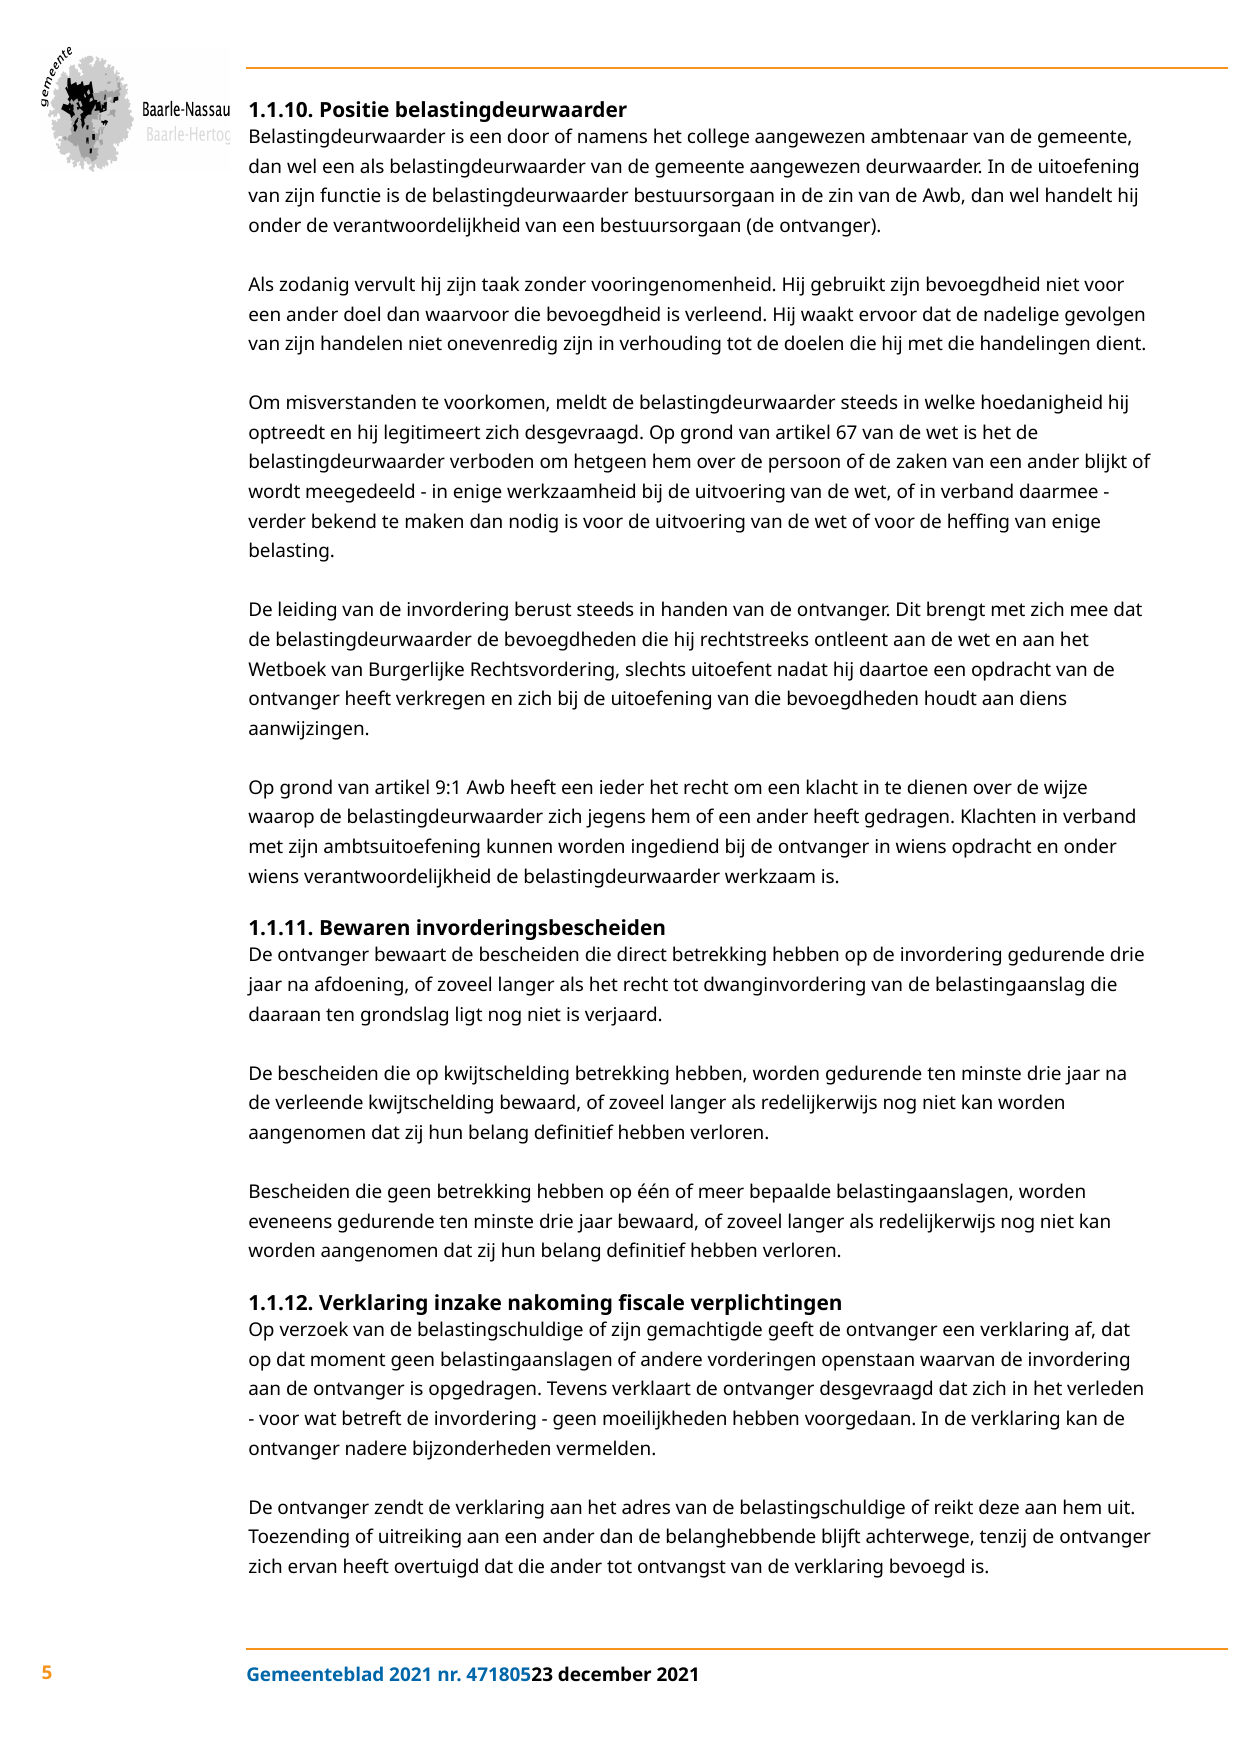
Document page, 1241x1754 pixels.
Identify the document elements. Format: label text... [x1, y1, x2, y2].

picture [41, 47, 231, 172]
text Om misverstanden te voorkomen, meldt de belastingdeurwaarder steeds in welke hoedanigheid hij optreedt en hij legitimeert zich desgevraagd. Op grond van artikel 67 van de wet is het de belastingdeurwaarder verboden om hetgeen hem over de persoon of de zaken van een ander blijkt of wordt meegedeeld - in enige werkzaamheid bij de uitvoering van de wet, of in verband daarmee - verder bekend te maken dan nodig is voor de uitvoering van de wet of voor de heffing van enige belasting. [248, 389, 1152, 563]
text 1.1.10. Positie belastingdeurwaarder [248, 95, 1152, 123]
text De bescheiden die op kwijtschelding betrekking hebben, worden gedurende ten minste drie jaar na de verleende kwijtschelding bewaard, of zoveel langer als redelijkerwijs nog niet kan worden aangenomen dat zij hun belang definitief hebben verloren. [248, 1060, 1152, 1145]
text Als zodanig vervult hij zijn taak zonder vooringenomenheid. Hij gebruikt zijn bevoegdheid niet voor een ander doel dan waarvoor die bevoegdheid is verleend. Hij waakt ervoor dat de nadelige gevolgen van zijn handelen niet onevenredig zijn in verhouding tot de doelen die hij met die handelingen dient. [248, 271, 1152, 356]
text Belastingdeurwaarder is een door of namens het college aangewezen ambtenaar van de gemeente, dan wel een als belastingdeurwaarder van de gemeente aangewezen deurwaarder. In de uitoefening van zijn functie is de belastingdeurwaarder bestuursorgaan in de zin van de Awb, dan wel handelt hij onder de verantwoordelijkheid van een bestuursorgaan (de ontvanger). [248, 123, 1152, 238]
text De leiding van de invordering berust steeds in handen van de ontvanger. Dit brengt met zich mee dat de belastingdeurwaarder de bevoegdheden die hij rechtstreeks ontleent aan de wet en aan het Wetboek van Burgerlijke Rechtsvordering, slechts uitoefent nadat hij daartoe een opdracht van de ontvanger heeft verkregen en zich bij de uitoefening van die bevoegdheden houdt aan diens aanwijzingen. [248, 597, 1152, 741]
text Op grond van artikel 9:1 Awb heeft een ieder het recht om een klacht in te dienen over de wijze waarop de belastingdeurwaarder zich jegens hem of een ander heeft gedragen. Klachten in verband met zijn ambtsuitoefening kunnen worden ingediend bij de ontvanger in wiens opdracht en onder wiens verantwoordelijkheid de belastingdeurwaarder werkzaam is. [248, 774, 1152, 888]
text De ontvanger bewaart de bescheiden die direct betrekking hebben op de invordering gedurende drie jaar na afdoening, of zoveel langer als het recht tot dwanginvordering van de belastingaanslag die daaraan ten grondslag ligt nog niet is verjaard. [248, 942, 1152, 1027]
text Op verzoek van de belastingschuldige of zijn gemachtigde geeft de ontvanger een verklaring af, dat op dat moment geen belastingaanslagen of andere vorderingen openstaan waarvan de invordering aan de ontvanger is opgedragen. Tevens verklaart de ontvanger desgevraagd dat zich in het verleden - voor wat betreft de invordering - geen moeilijkheden hebben voorgedaan. In de verklaring kan de ontvanger nadere bijzonderheden vermelden. [248, 1316, 1152, 1460]
text De ontvanger zendt de verklaring aan het adres van de belastingschuldige of reikt deze aan hem uit. Toezending of uitreiking aan een ander dan de belanghebbende blijft achterwege, tenzij de ontvanger zich ervan heeft overtuigd dat die ander tot ontvangst van de verklaring bevoegd is. [248, 1494, 1152, 1579]
text Bescheiden die geen betrekking hebben op één of meer bepaalde belastingaanslagen, worden eveneens gedurende ten minste drie jaar bewaard, of zoveel langer als redelijkerwijs nog niet kan worden aangenomen dat zij hun belang definitief hebben verloren. [248, 1178, 1152, 1263]
text 1.1.12. Verklaring inzake nakoming fiscale verplichtingen [248, 1288, 1152, 1316]
text 1.1.11. Bewaren invorderingsbescheiden [248, 913, 1152, 942]
